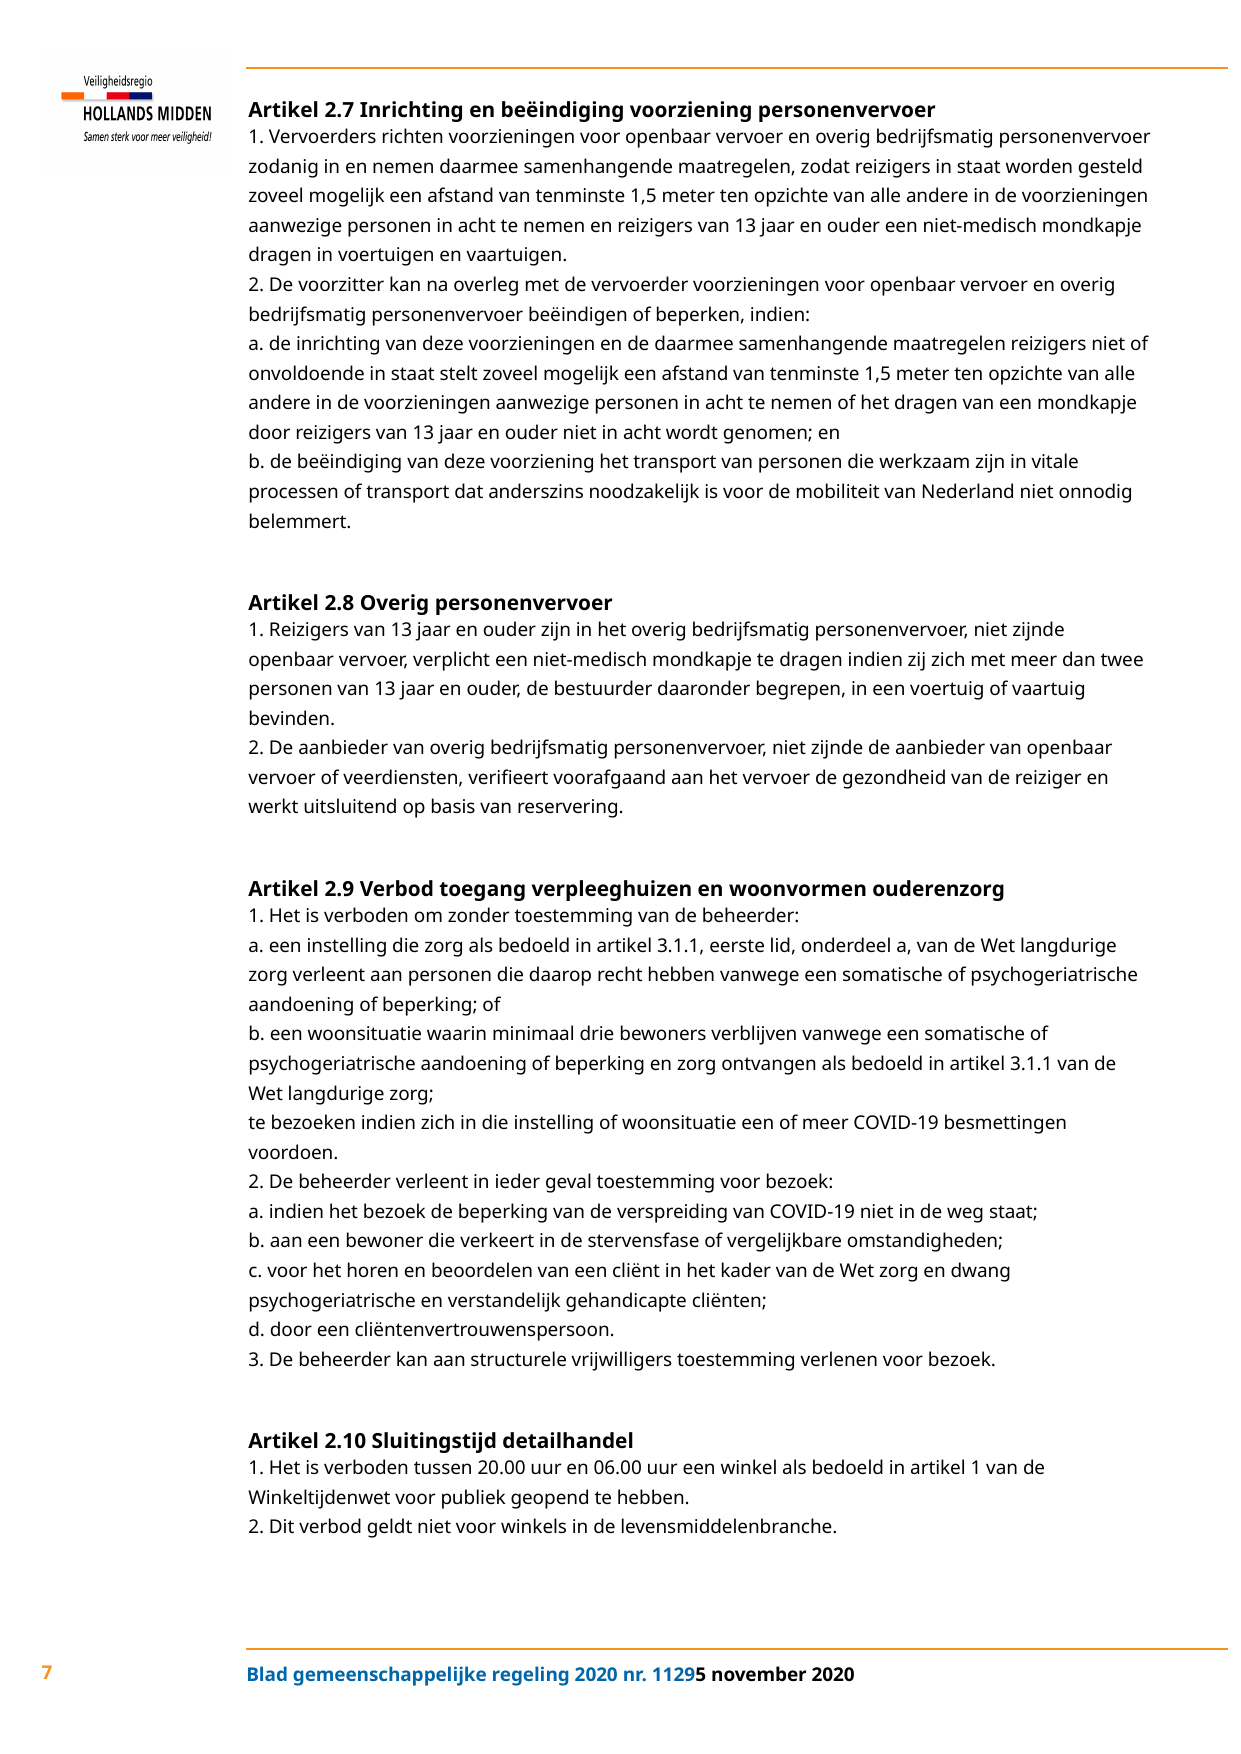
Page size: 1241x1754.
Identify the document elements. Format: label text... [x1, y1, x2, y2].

text Artikel 2.7 Inrichting en beëindiging voorziening personenvervoer [248, 95, 1152, 123]
text d. door een cliëntenvertrouwenspersoon. [248, 1316, 1152, 1342]
text te bezoeken indien zich in die instelling of woonsituatie een of meer COVID-19 besmettingen voordoen. [248, 1109, 1152, 1164]
text 2. De beheerder verleent in ieder geval toestemming voor bezoek: [248, 1168, 1152, 1194]
text 1. Reizigers van 13 jaar en ouder zijn in het overig bedrijfsmatig personenvervoer, niet zijnde openbaar vervoer, verplicht een niet-medisch mondkapje te dragen indien zij zich met meer dan twee personen van 13 jaar en ouder, de bestuurder daaronder begrepen, in een voertuig of vaartuig bevinden. [248, 616, 1152, 731]
picture [41, 47, 231, 172]
text 1. Het is verboden om zonder toestemming van de beheerder: [248, 902, 1152, 928]
text 1. Vervoerders richten voorzieningen voor openbaar vervoer en overig bedrijfsmatig personenvervoer zodanig in en nemen daarmee samenhangende maatregelen, zodat reizigers in staat worden gesteld zoveel mogelijk een afstand van tenminste 1,5 meter ten opzichte van alle andere in de voorzieningen aanwezige personen in acht te nemen en reizigers van 13 jaar en ouder een niet-medisch mondkapje dragen in voertuigen en vaartuigen. [248, 123, 1152, 267]
text a. de inrichting van deze voorzieningen en de daarmee samenhangende maatregelen reizigers niet of onvoldoende in staat stelt zoveel mogelijk een afstand van tenminste 1,5 meter ten opzichte van alle andere in de voorzieningen aanwezige personen in acht te nemen of het dragen van een mondkapje door reizigers van 13 jaar en ouder niet in acht wordt genomen; en [248, 330, 1152, 445]
text Artikel 2.10 Sluitingstijd detailhandel [248, 1426, 1152, 1454]
text b. de beëindiging van deze voorziening het transport van personen die werkzaam zijn in vitale processen of transport dat anderszins noodzakelijk is voor de mobiliteit van Nederland niet onnodig belemmert. [248, 449, 1152, 533]
text 3. De beheerder kan aan structurele vrijwilligers toestemming verlenen voor bezoek. [248, 1346, 1152, 1372]
text 2. De aanbieder van overig bedrijfsmatig personenvervoer, niet zijnde de aanbieder van openbaar vervoer of veerdiensten, verifieert voorafgaand aan het vervoer de gezondheid van de reiziger en werkt uitsluitend op basis van reservering. [248, 734, 1152, 819]
text a. indien het bezoek de beperking van de verspreiding van COVID-19 niet in de weg staat; [248, 1198, 1152, 1224]
text 2. Dit verbod geldt niet voor winkels in de levensmiddelenbranche. [248, 1513, 1152, 1539]
text 1. Het is verboden tussen 20.00 uur en 06.00 uur een winkel als bedoeld in artikel 1 van de Winkeltijdenwet voor publiek geopend te hebben. [248, 1454, 1152, 1510]
text c. voor het horen en beoordelen van een cliënt in het kader van de Wet zorg en dwang psychogeriatrische en verstandelijk gehandicapte cliënten; [248, 1257, 1152, 1312]
text b. aan een bewoner die verkeert in de stervensfase of vergelijkbare omstandigheden; [248, 1228, 1152, 1253]
text a. een instelling die zorg als bedoeld in artikel 3.1.1, eerste lid, onderdeel a, van de Wet langdurige zorg verleent aan personen die daarop recht hebben vanwege een somatische of psychogeriatrische aandoening of beperking; of [248, 932, 1152, 1017]
text b. een woonsituatie waarin minimaal drie bewoners verblijven vanwege een somatische of psychogeriatrische aandoening of beperking en zorg ontvangen als bedoeld in artikel 3.1.1 van de Wet langdurige zorg; [248, 1021, 1152, 1105]
text 2. De voorzitter kan na overleg met de vervoerder voorzieningen voor openbaar vervoer en overig bedrijfsmatig personenvervoer beëindigen of beperken, indien: [248, 271, 1152, 326]
text Artikel 2.9 Verbod toegang verpleeghuizen en woonvormen ouderenzorg [248, 874, 1152, 902]
text Artikel 2.8 Overig personenvervoer [248, 588, 1152, 616]
